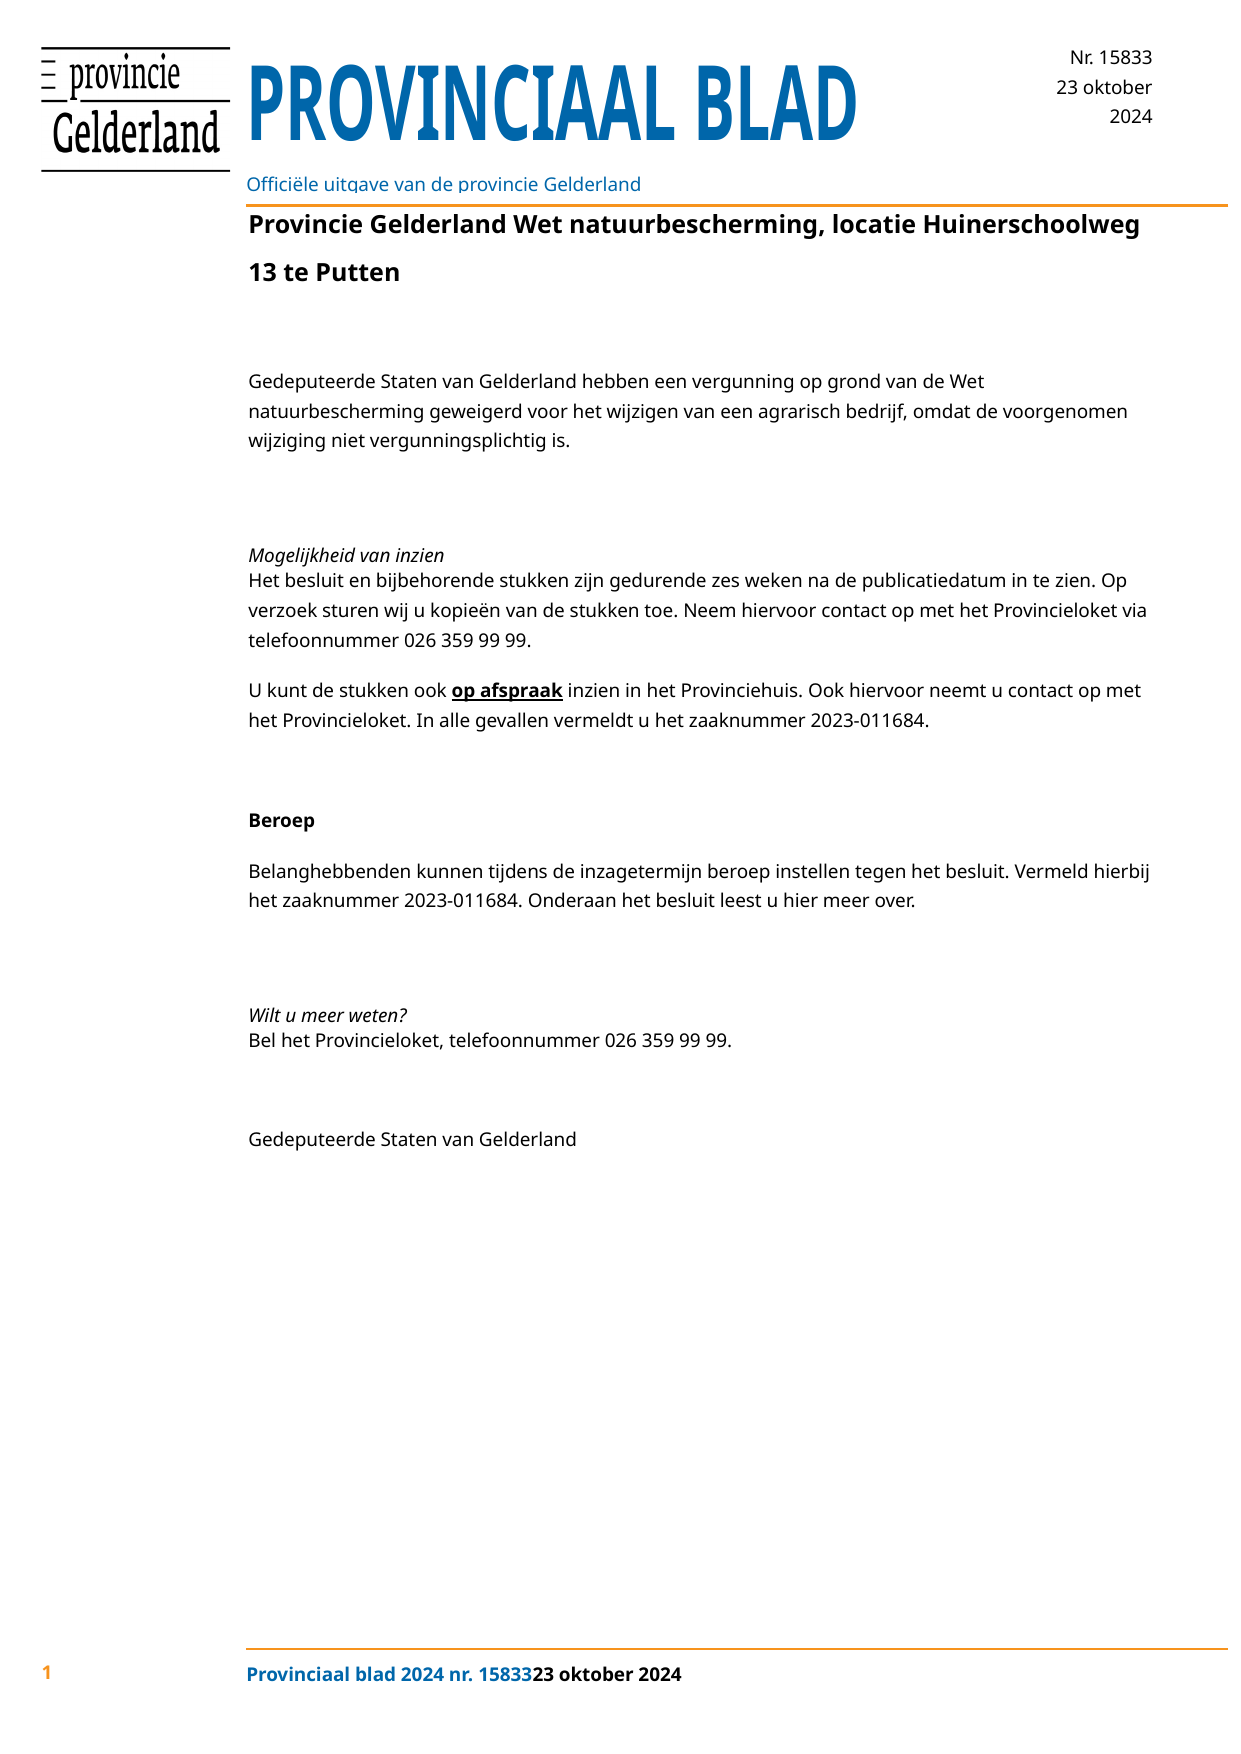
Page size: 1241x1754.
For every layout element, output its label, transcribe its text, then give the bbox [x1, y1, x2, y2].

text Bel het Provincieloket, telefoonnummer 026 359 99 99. [248, 1028, 1152, 1053]
text Provincie Gelderland Wet natuurbescherming, locatie Huinerschoolweg 13 te Putten [248, 207, 1152, 288]
text Belanghebbenden kunnen tijdens de inzagetermijn beroep instellen tegen het besluit. Vermeld hierbij het zaaknummer 2023-011684. Onderaan het besluit leest u hier meer over. [248, 858, 1152, 913]
text U kunt de stukken ook op afspraak inzien in het Provinciehuis. Ook hiervoor neemt u contact op met het Provincieloket. In alle gevallen vermeldt u het zaaknummer 2023-011684. [248, 677, 1152, 732]
text Gedeputeerde Staten van Gelderland hebben een vergunning op grond van de Wet natuurbescherming geweigerd voor het wijzigen van een agrarisch bedrijf, omdat de voorgenomen wijziging niet vergunningsplichtig is. [248, 368, 1152, 453]
text Beroep [248, 808, 1152, 833]
text Wilt u meer weten? [248, 1002, 1152, 1028]
text Mogelijkheid van inzien [248, 542, 1152, 568]
text Het besluit en bijbehorende stukken zijn gedurende zes weken na de publicatiedatum in te zien. Op verzoek sturen wij u kopieën van de stukken toe. Neem hiervoor contact op met het Provincieloket via telefoonnummer 026 359 99 99. [248, 568, 1152, 652]
picture [41, 47, 231, 172]
text Gedeputeerde Staten van Gelderland [248, 1126, 1152, 1152]
